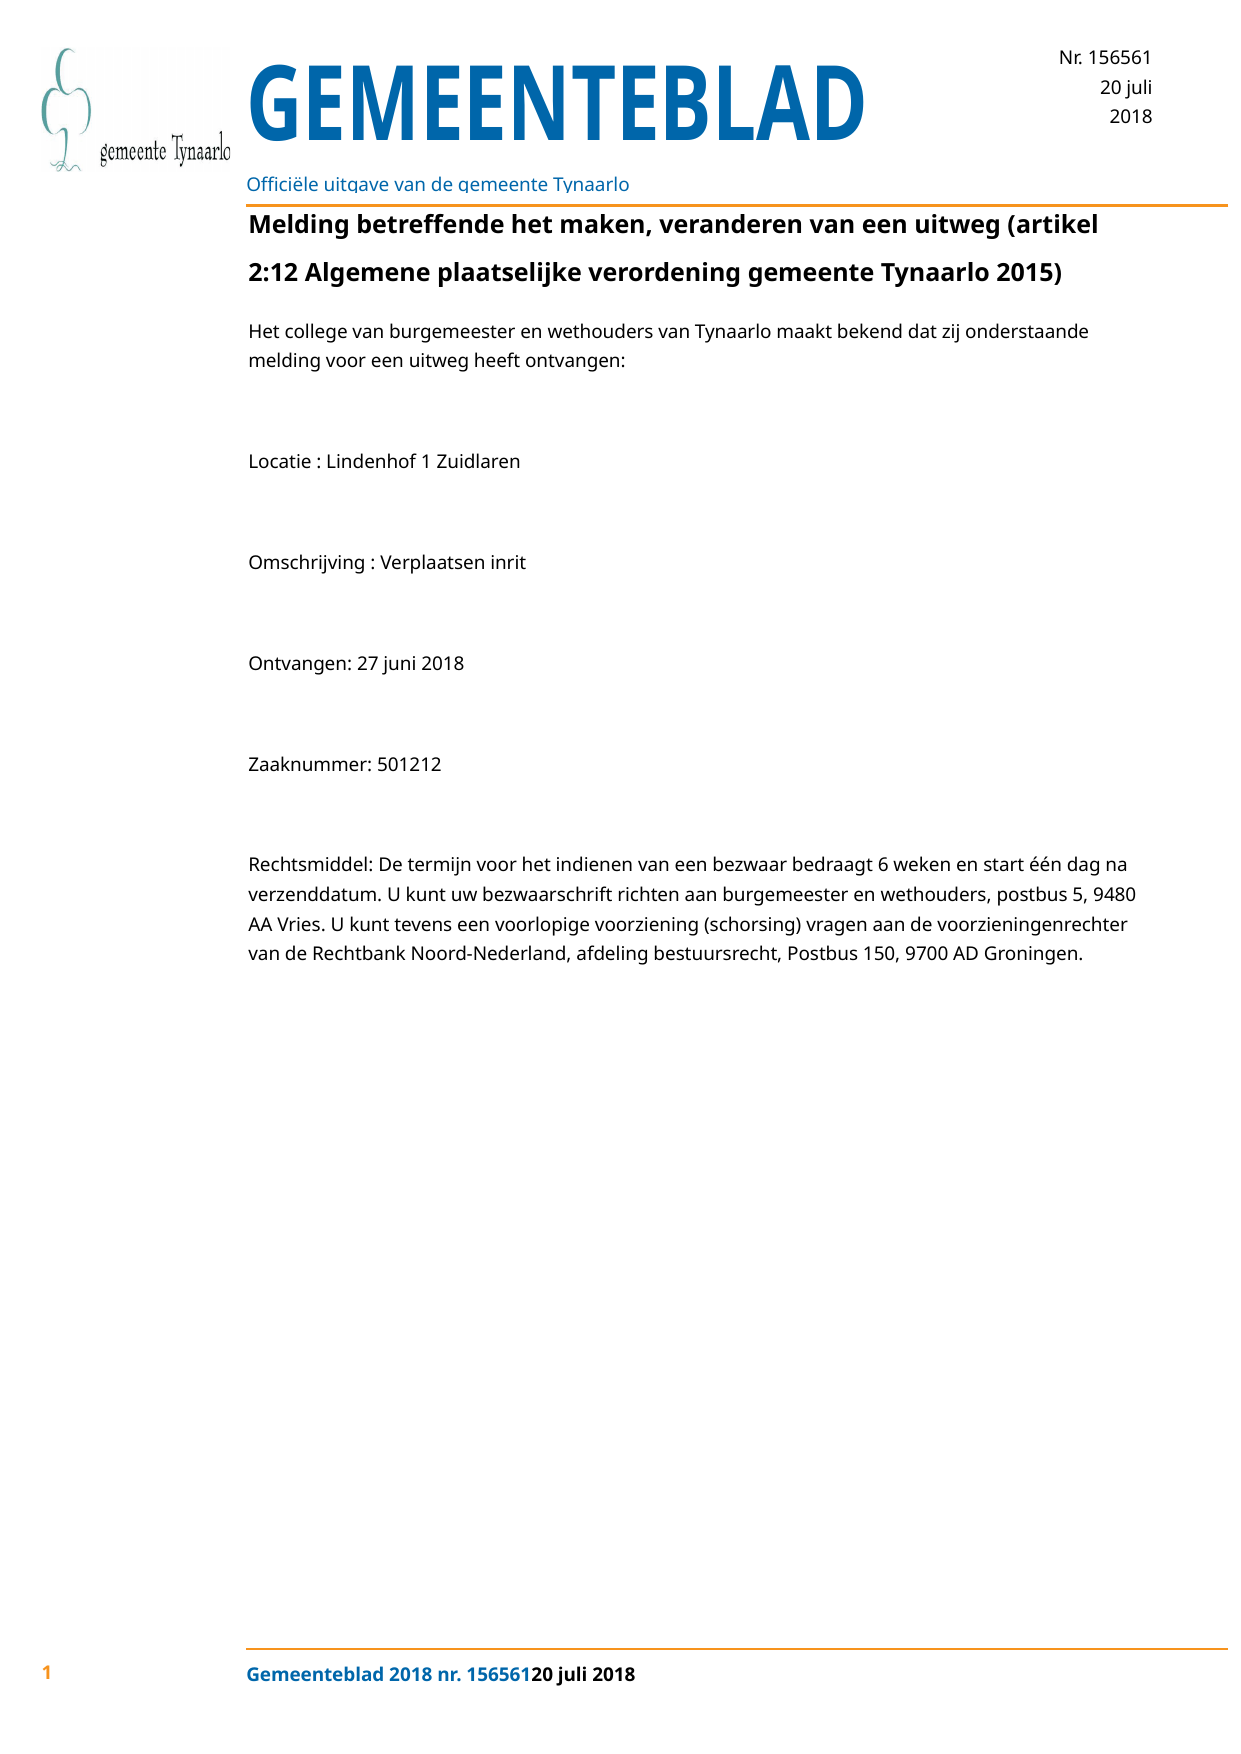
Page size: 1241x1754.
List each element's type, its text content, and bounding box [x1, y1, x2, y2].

text Locatie : Lindenhof 1 Zuidlaren [248, 448, 1152, 474]
text Ontvangen: 27 juni 2018 [248, 650, 1152, 676]
text Rechtsmiddel: De termijn voor het indienen van een bezwaar bedraagt 6 weken en start één dag na verzenddatum. U kunt uw bezwaarschrift richten aan burgemeester en wethouders, postbus 5, 9480 AA Vries. U kunt tevens een voorlopige voorziening (schorsing) vragen aan de voorzieningenrechter van de Rechtbank Noord-Nederland, afdeling bestuursrecht, Postbus 150, 9700 AD Groningen. [248, 852, 1152, 966]
text Melding betreffende het maken, veranderen van een uitweg (artikel 2:12 Algemene plaatselijke verordening gemeente Tynaarlo 2015) [248, 207, 1152, 288]
text Omschrijving : Verplaatsen inrit [248, 549, 1152, 575]
text Zaaknummer: 501212 [248, 751, 1152, 777]
picture [41, 47, 231, 172]
text Het college van burgemeester en wethouders van Tynaarlo maakt bekend dat zij onderstaande melding voor een uitweg heeft ontvangen: [248, 318, 1152, 373]
